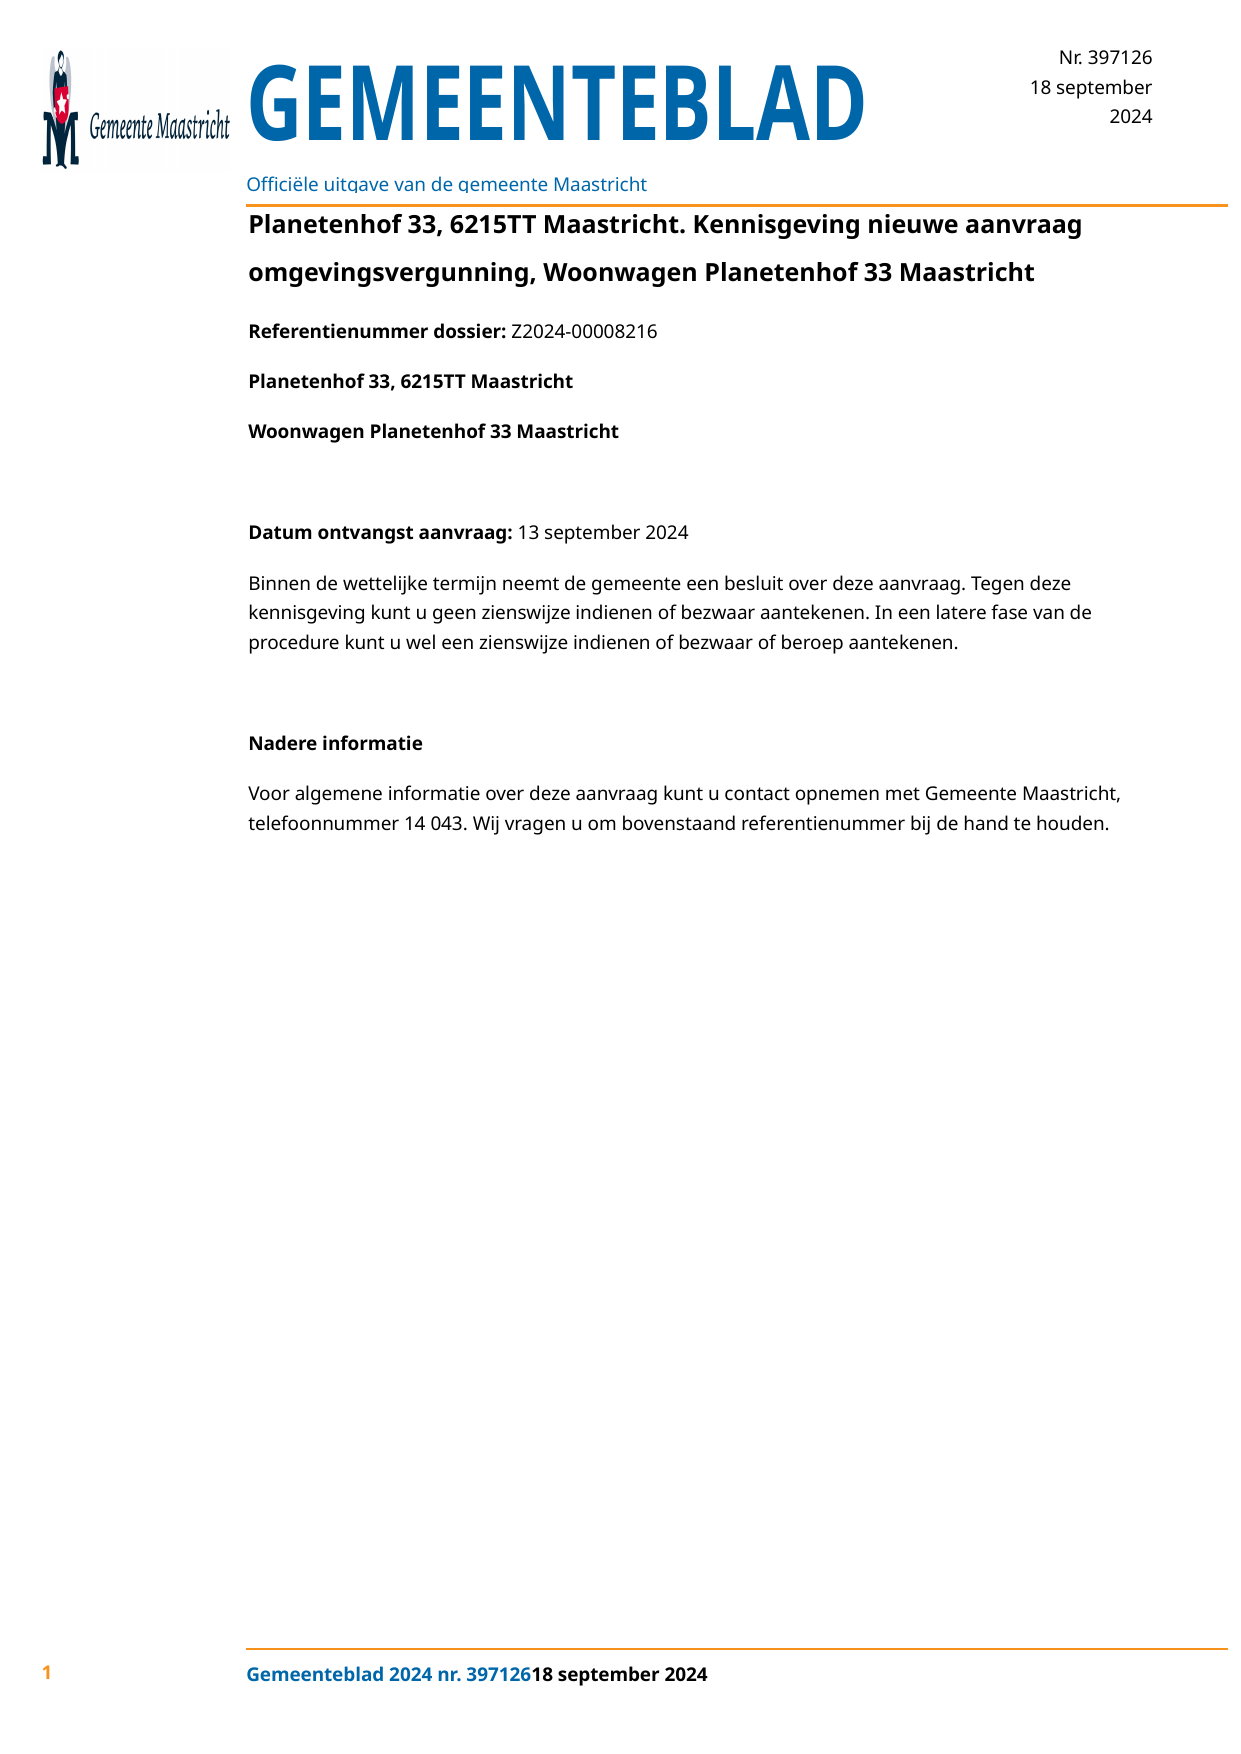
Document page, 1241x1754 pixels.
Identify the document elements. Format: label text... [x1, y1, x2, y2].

picture [41, 47, 231, 172]
text Planetenhof 33, 6215TT Maastricht. Kennisgeving nieuwe aanvraag omgevingsvergunning, Woonwagen Planetenhof 33 Maastricht [248, 207, 1152, 288]
text Datum ontvangst aanvraag: 13 september 2024 [248, 519, 1152, 545]
text Planetenhof 33, 6215TT Maastricht [248, 368, 1152, 394]
text Referentienummer dossier: Z2024-00008216 [248, 318, 1152, 344]
text Binnen de wettelijke termijn neemt de gemeente een besluit over deze aanvraag. Tegen deze kennisgeving kunt u geen zienswijze indienen of bezwaar aantekenen. In een latere fase van de procedure kunt u wel een zienswijze indienen of bezwaar of beroep aantekenen. [248, 570, 1152, 655]
text Woonwagen Planetenhof 33 Maastricht [248, 419, 1152, 444]
text Nadere informatie [248, 730, 1152, 756]
text Voor algemene informatie over deze aanvraag kunt u contact opnemen met Gemeente Maastricht, telefoonnummer 14 043. Wij vragen u om bovenstaand referentienummer bij de hand te houden. [248, 780, 1152, 836]
